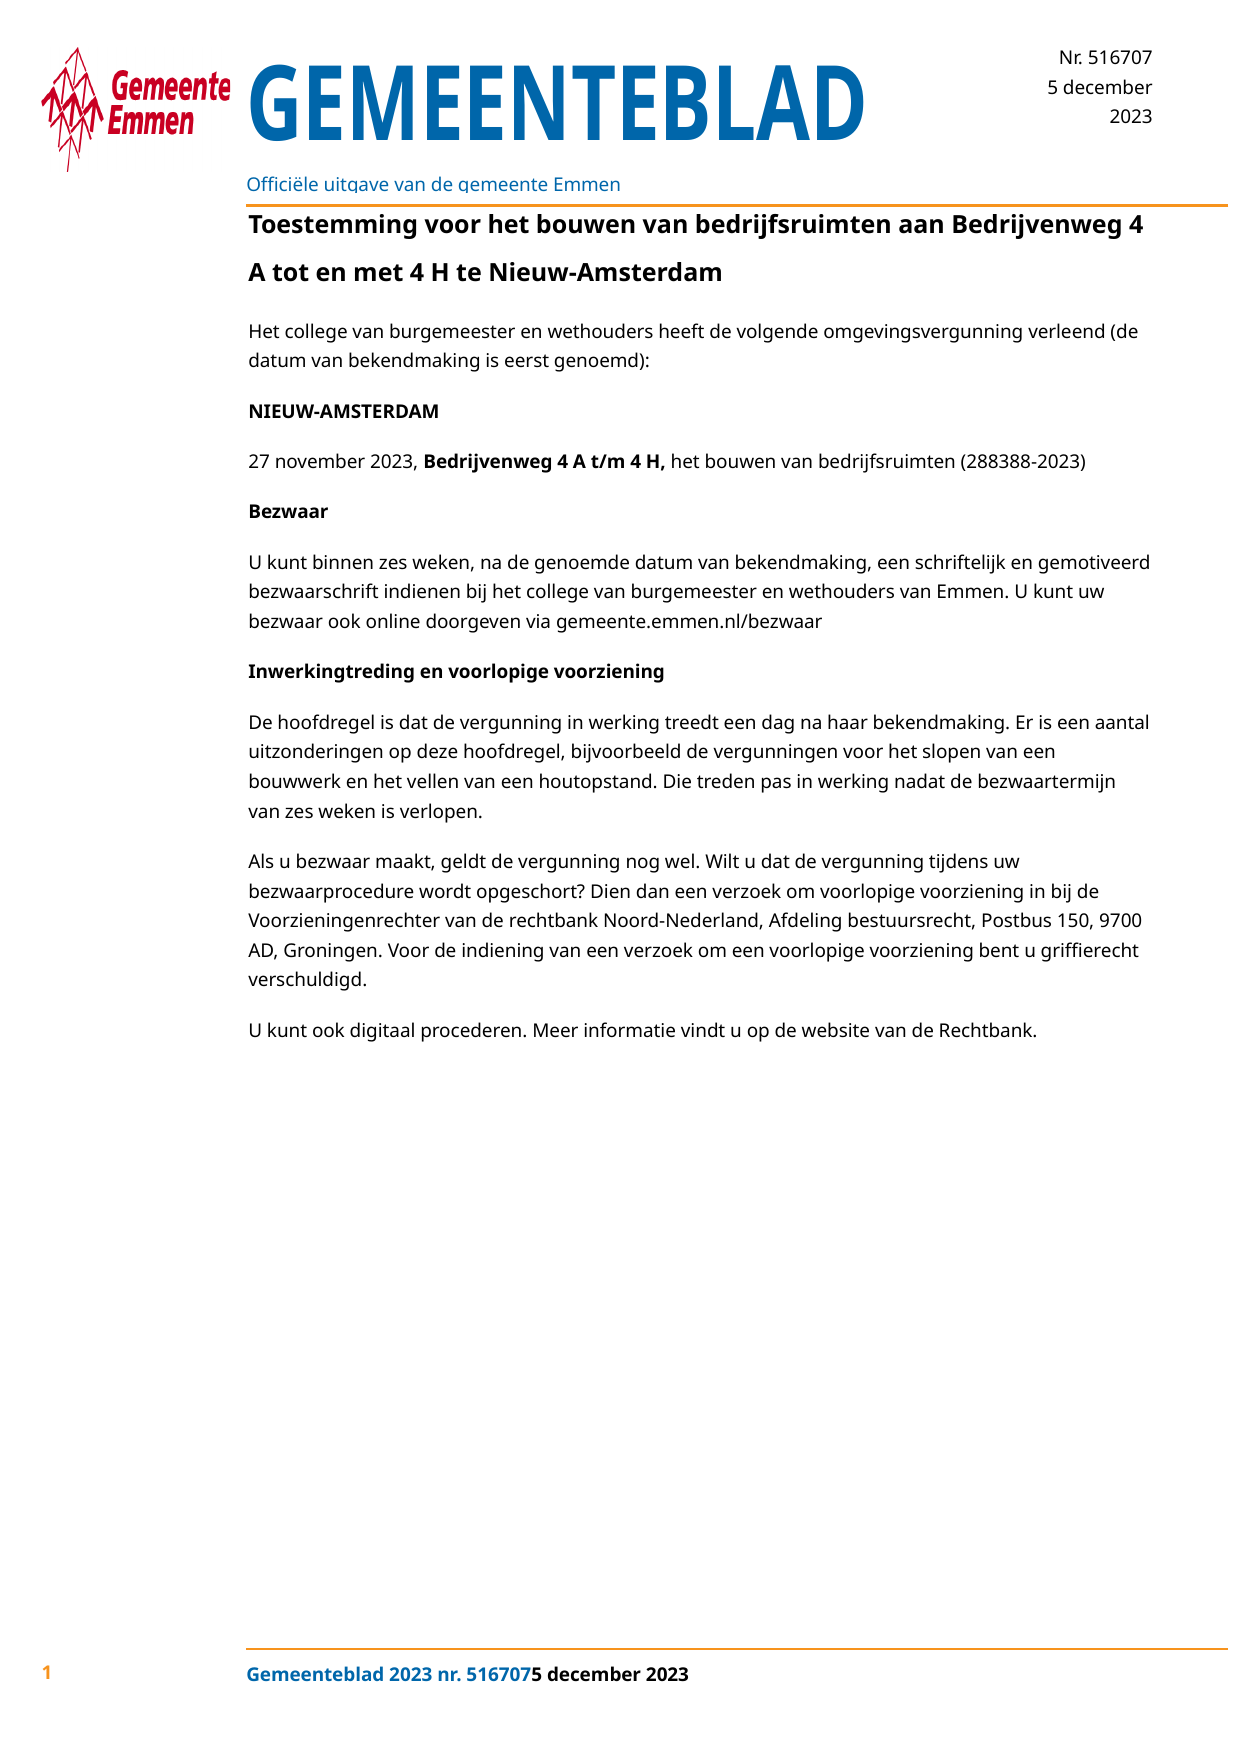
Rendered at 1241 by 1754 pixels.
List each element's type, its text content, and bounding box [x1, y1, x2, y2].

text Inwerkingtreding en voorlopige voorziening [248, 659, 1152, 684]
text 27 november 2023, Bedrijvenweg 4 A t/m 4 H, het bouwen van bedrijfsruimten (288388-2023) [248, 448, 1152, 474]
text De hoofdregel is dat de vergunning in werking treedt een dag na haar bekendmaking. Er is een aantal uitzonderingen op deze hoofdregel, bijvoorbeeld de vergunningen voor het slopen van een bouwwerk en het vellen van een houtopstand. Die treden pas in werking nadat de bezwaartermijn van zes weken is verlopen. [248, 709, 1152, 824]
text NIEUW-AMSTERDAM [248, 398, 1152, 424]
text Het college van burgemeester en wethouders heeft de volgende omgevingsvergunning verleend (de datum van bekendmaking is eerst genoemd): [248, 318, 1152, 373]
text Als u bezwaar maakt, geldt de vergunning nog wel. Wilt u dat de vergunning tijdens uw bezwaarprocedure wordt opgeschort? Dien dan een verzoek om voorlopige voorziening in bij de Voorzieningenrechter van de rechtbank Noord-Nederland, Afdeling bestuursrecht, Postbus 150, 9700 AD, Groningen. Voor de indiening van een verzoek om een voorlopige voorziening bent u griffierecht verschuldigd. [248, 848, 1152, 992]
text U kunt ook digitaal procederen. Meer informatie vindt u op de website van de Rechtbank. [248, 1017, 1152, 1043]
text Bezwaar [248, 499, 1152, 524]
text U kunt binnen zes weken, na de genoemde datum van bekendmaking, een schriftelijk en gemotiveerd bezwaarschrift indienen bij het college van burgemeester en wethouders van Emmen. U kunt uw bezwaar ook online doorgeven via gemeente.emmen.nl/bezwaar [248, 549, 1152, 634]
picture [41, 47, 231, 172]
text Toestemming voor het bouwen van bedrijfsruimten aan Bedrijvenweg 4 A tot en met 4 H te Nieuw-Amsterdam [248, 207, 1152, 288]
